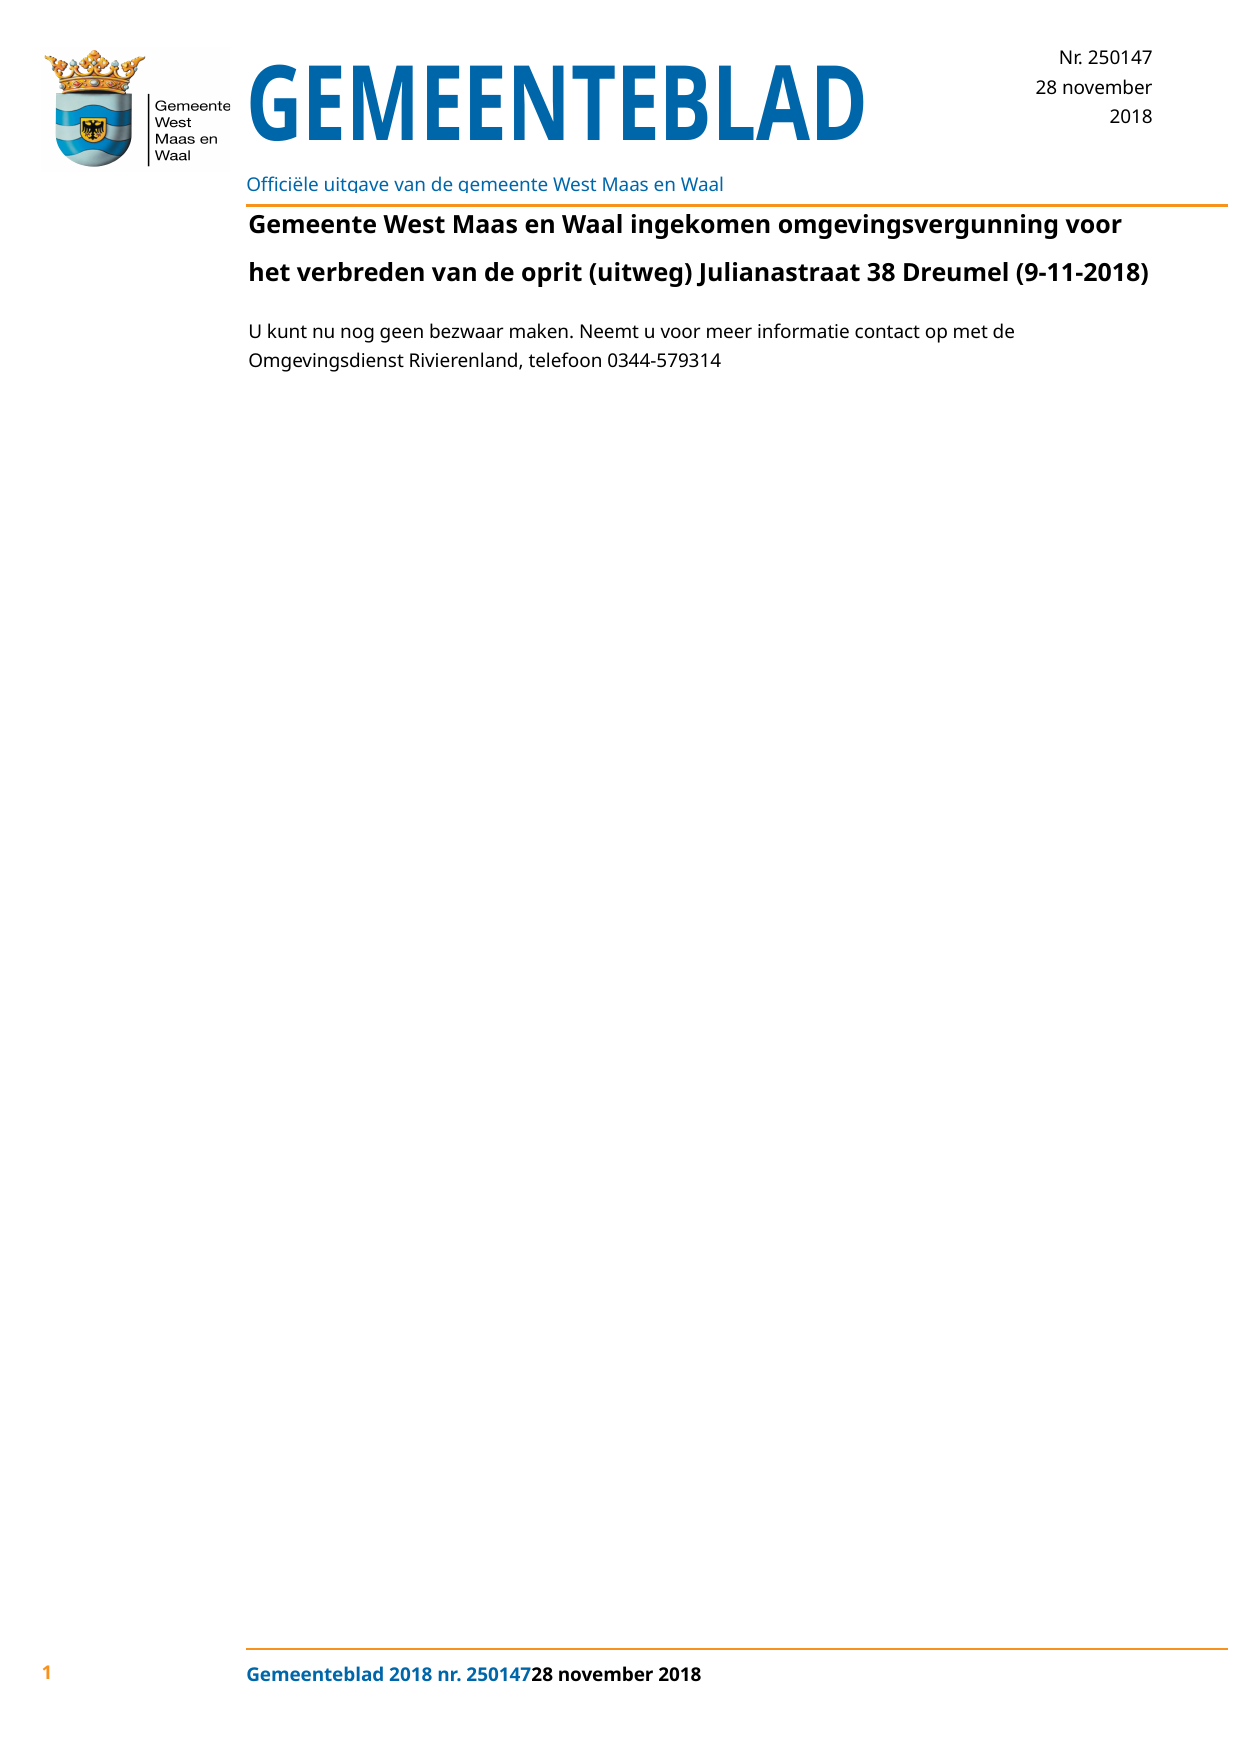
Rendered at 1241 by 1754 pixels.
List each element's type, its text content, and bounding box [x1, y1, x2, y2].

text Gemeente West Maas en Waal ingekomen omgevingsvergunning voor het verbreden van de oprit (uitweg) Julianastraat 38 Dreumel (9-11-2018) [248, 207, 1152, 288]
text U kunt nu nog geen bezwaar maken. Neemt u voor meer informatie contact op met de Omgevingsdienst Rivierenland, telefoon 0344-579314 [248, 318, 1152, 373]
picture [41, 47, 231, 172]
